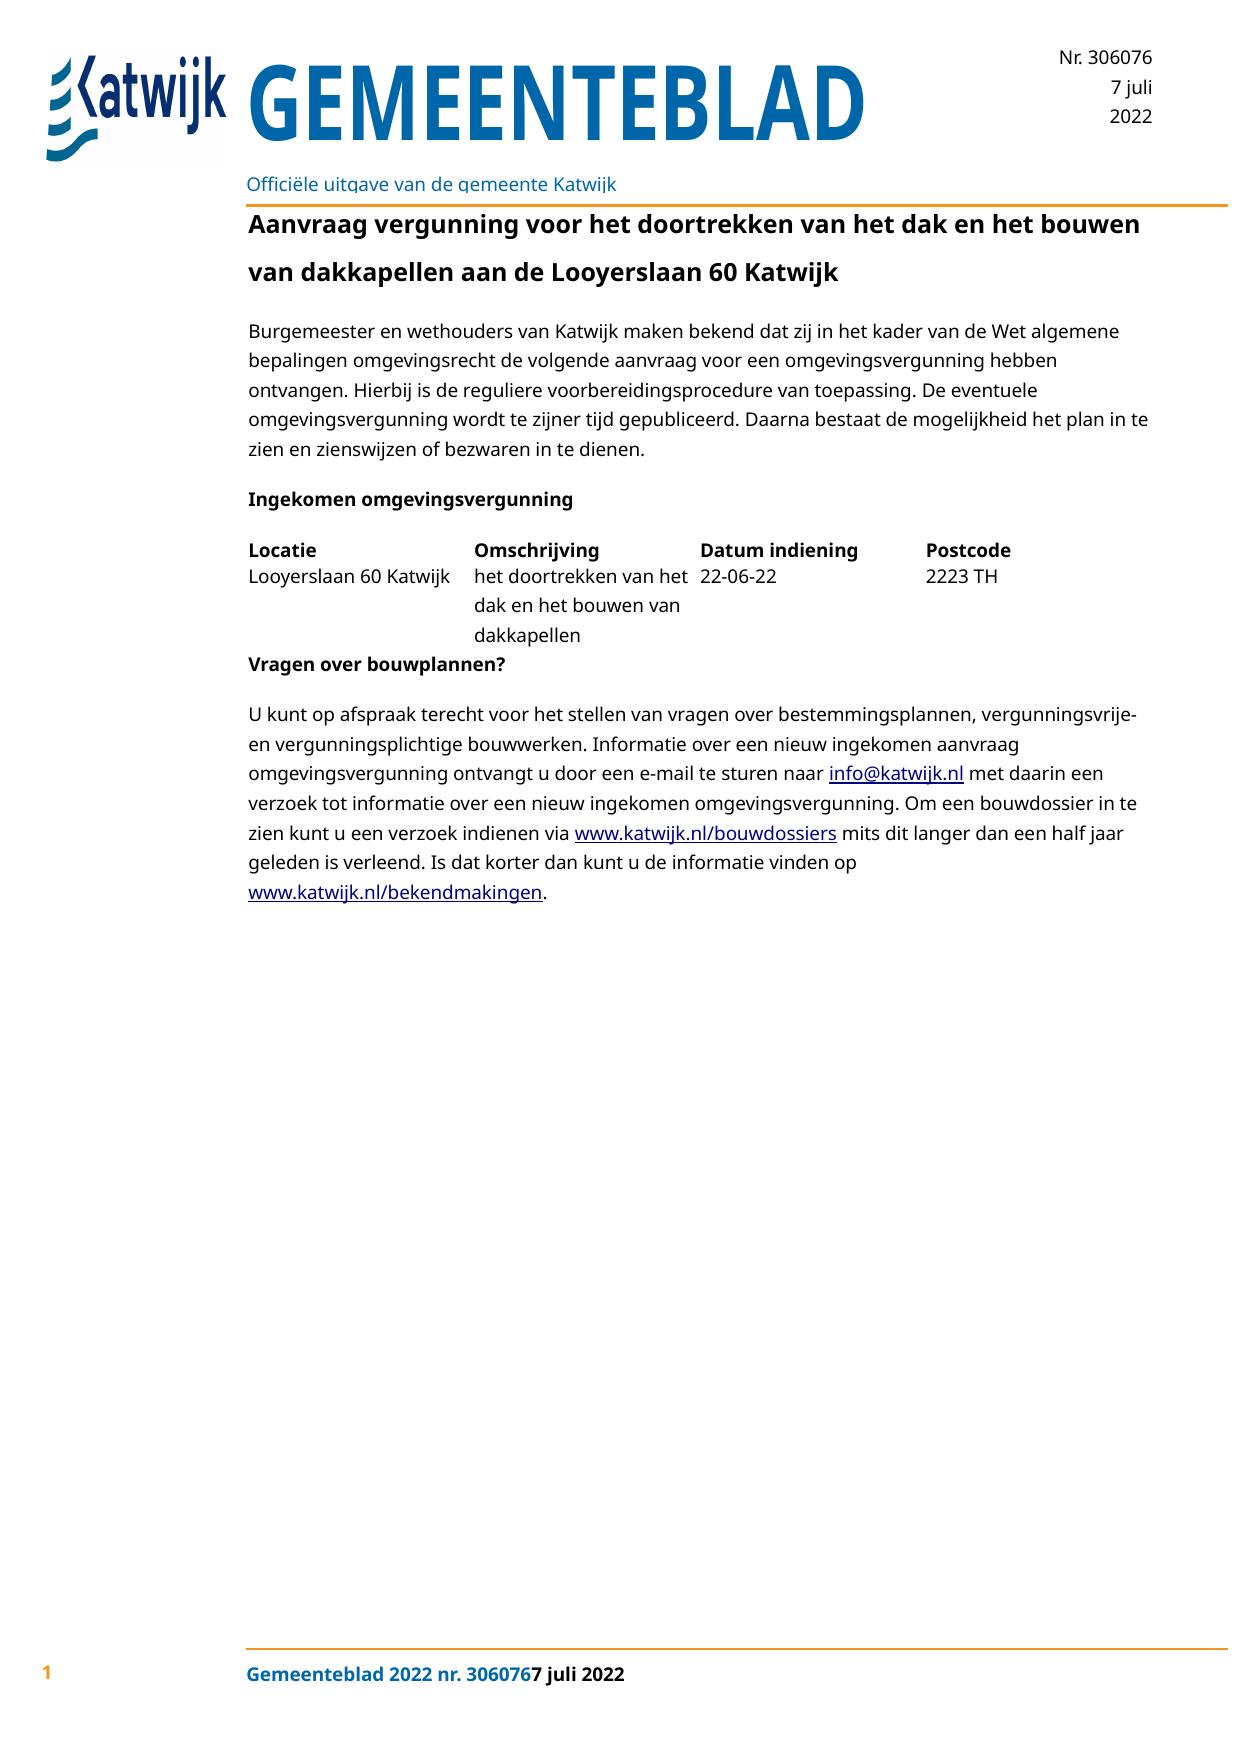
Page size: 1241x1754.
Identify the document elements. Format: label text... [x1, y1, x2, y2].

text Aanvraag vergunning voor het doortrekken van het dak en het bouwen van dakkapellen aan de Looyerslaan 60 Katwijk [248, 207, 1152, 288]
picture [41, 47, 231, 172]
table_header Postcode [926, 537, 1152, 563]
text Vragen over bouwplannen? [248, 651, 1152, 677]
table_header Datum indiening [700, 537, 926, 563]
table_cell 2223 TH [926, 563, 1152, 648]
text Burgemeester en wethouders van Katwijk maken bekend dat zij in het kader van de Wet algemene bepalingen omgevingsrecht de volgende aanvraag voor een omgevingsvergunning hebben ontvangen. Hierbij is de reguliere voorbereidingsprocedure van toepassing. De eventuele omgevingsvergunning wordt te zijner tijd gepubliceerd. Daarna bestaat de mogelijkheid het plan in te zien en zienswijzen of bezwaren in te dienen. [248, 318, 1152, 462]
table_cell Looyerslaan 60 Katwijk [248, 563, 474, 648]
text Ingekomen omgevingsvergunning [248, 487, 1152, 512]
table_cell het doortrekken van het dak en het bouwen van dakkapellen [474, 563, 700, 648]
table_header Omschrijving [474, 537, 700, 563]
table_cell 22-06-22 [700, 563, 926, 648]
text U kunt op afspraak terecht voor het stellen van vragen over bestemmingsplannen, vergunningsvrije- en vergunningsplichtige bouwwerken. Informatie over een nieuw ingekomen aanvraag omgevingsvergunning ontvangt u door een e-mail te sturen naar info@katwijk.nl met daarin een verzoek tot informatie over een nieuw ingekomen omgevingsvergunning. Om een bouwdossier in te zien kunt u een verzoek indienen via www.katwijk.nl/bouwdossiers mits dit langer dan een half jaar geleden is verleend. Is dat korter dan kunt u de informatie vinden op www.katwijk.nl/bekendmakingen. [248, 701, 1152, 905]
table_header Locatie [248, 537, 474, 563]
